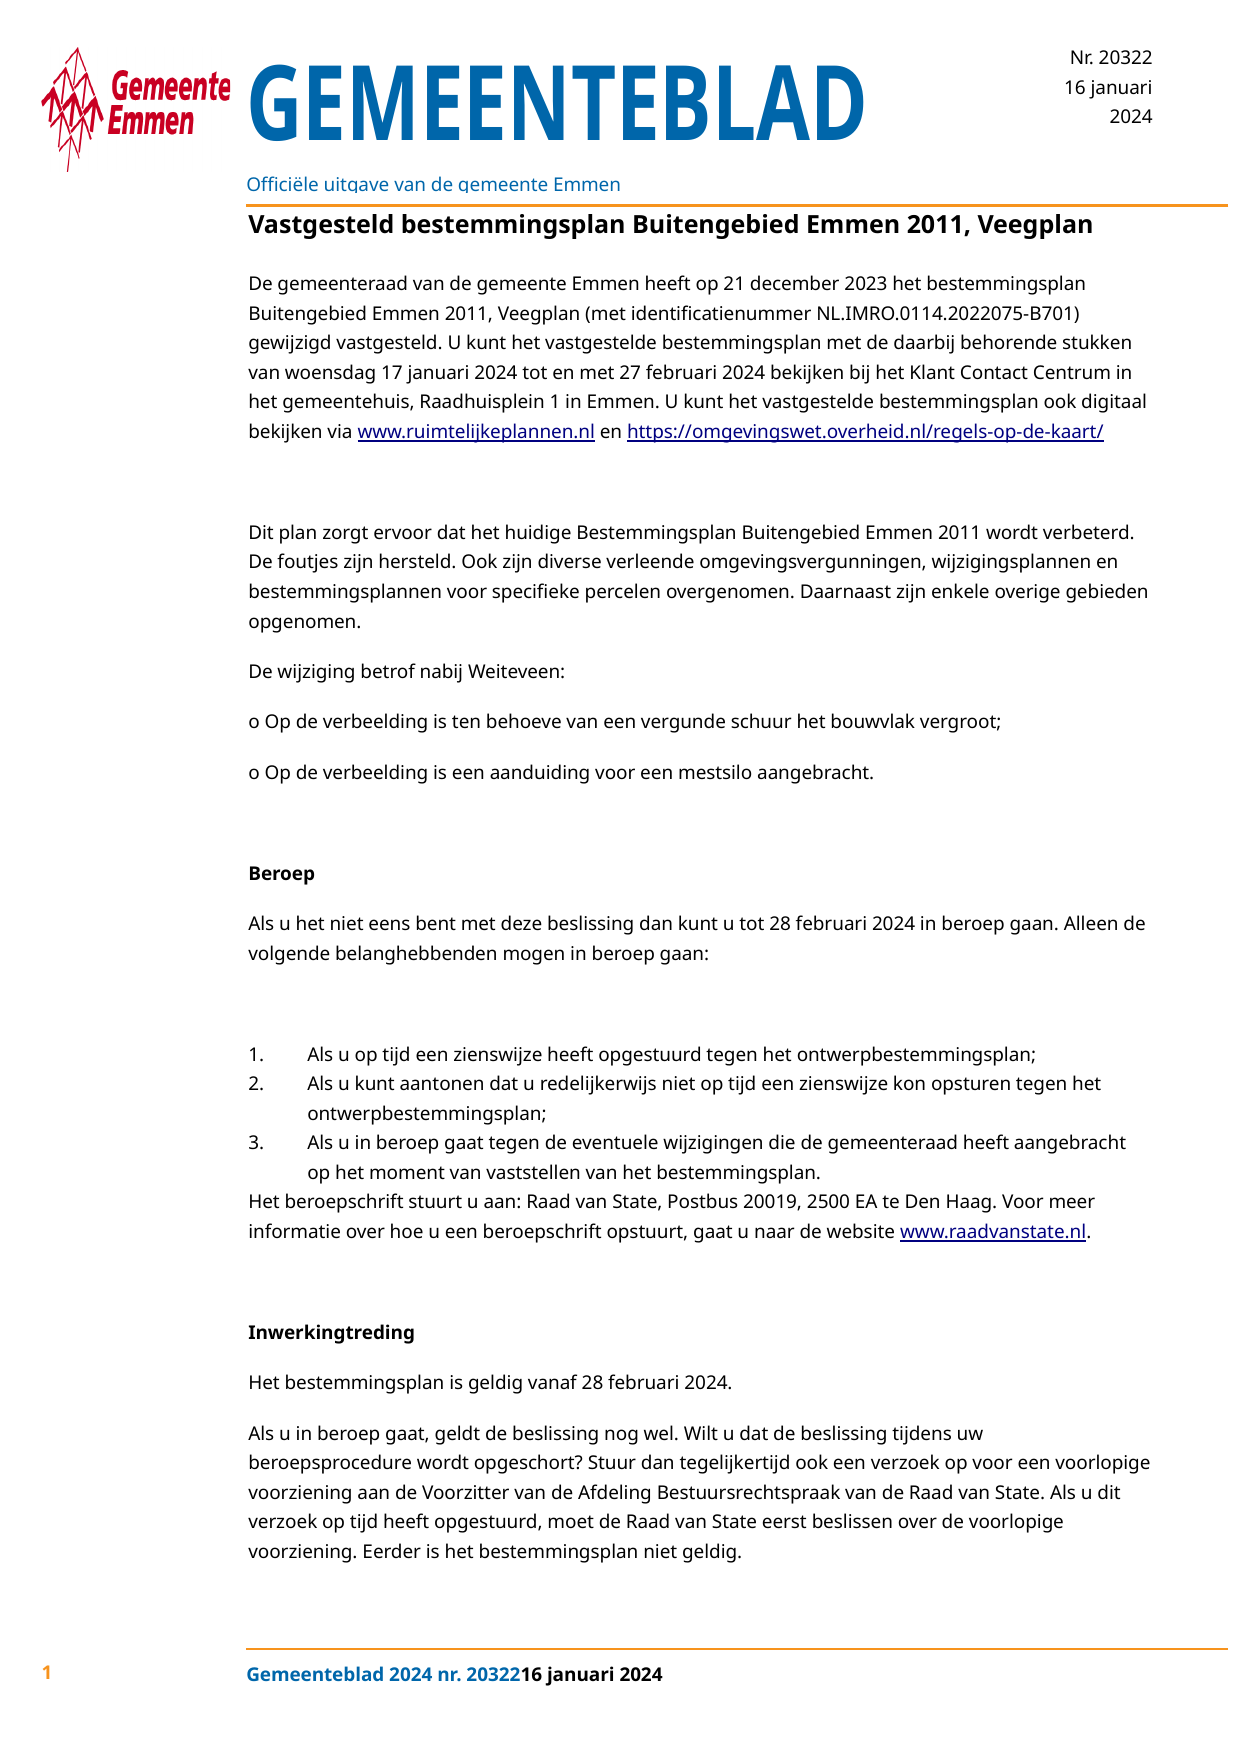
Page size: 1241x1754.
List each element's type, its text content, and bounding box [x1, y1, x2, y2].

text Vastgesteld bestemmingsplan Buitengebied Emmen 2011, Veegplan [248, 207, 1152, 241]
text De wijziging betrof nabij Weiteveen: [248, 658, 1152, 684]
text Dit plan zorgt ervoor dat het huidige Bestemmingsplan Buitengebied Emmen 2011 wordt verbeterd. De foutjes zijn hersteld. Ook zijn diverse verleende omgevingsvergunningen, wijzigingsplannen en bestemmingsplannen voor specifieke percelen overgenomen. Daarnaast zijn enkele overige gebieden opgenomen. [248, 519, 1152, 633]
text Het bestemmingsplan is geldig vanaf 28 februari 2024. [248, 1369, 1152, 1395]
text Als u in beroep gaat, geldt de beslissing nog wel. Wilt u dat de beslissing tijdens uw beroepsprocedure wordt opgeschort? Stuur dan tegelijkertijd ook een verzoek op voor een voorlopige voorziening aan de Voorzitter van de Afdeling Bestuursrechtspraak van de Raad van State. Als u dit verzoek op tijd heeft opgestuurd, moet de Raad van State eerst beslissen over de voorlopige voorziening. Eerder is het bestemmingsplan niet geldig. [248, 1420, 1152, 1564]
picture [41, 47, 231, 172]
list Als u in beroep gaat tegen de eventuele wijzigingen die de gemeenteraad heeft aangebracht op het moment van vaststellen van het bestemmingsplan. [248, 1129, 1152, 1185]
text o Op de verbeelding is ten behoeve van een vergunde schuur het bouwvlak vergroot; [248, 709, 1152, 734]
list Als u op tijd een zienswijze heeft opgestuurd tegen het ontwerpbestemmingsplan; [248, 1041, 1152, 1066]
text De gemeenteraad van de gemeente Emmen heeft op 21 december 2023 het bestemmingsplan Buitengebied Emmen 2011, Veegplan (met identificatienummer NL.IMRO.0114.2022075-B701) gewijzigd vastgesteld. U kunt het vastgestelde bestemmingsplan met de daarbij behorende stukken van woensdag 17 januari 2024 tot en met 27 februari 2024 bekijken bij het Klant Contact Centrum in het gemeentehuis, Raadhuisplein 1 in Emmen. U kunt het vastgestelde bestemmingsplan ook digitaal bekijken via www.ruimtelijkeplannen.nl en https://omgevingswet.overheid.nl/regels-op-de-kaart/ [248, 270, 1152, 444]
text Het beroepschrift stuurt u aan: Raad van State, Postbus 20019, 2500 EA te Den Haag. Voor meer informatie over hoe u een beroepschrift opstuurt, gaat u naar de website www.raadvanstate.nl. [248, 1189, 1152, 1244]
list Als u kunt aantonen dat u redelijkerwijs niet op tijd een zienswijze kon opsturen tegen het ontwerpbestemmingsplan; [248, 1070, 1152, 1126]
text Als u het niet eens bent met deze beslissing dan kunt u tot 28 februari 2024 in beroep gaan. Alleen de volgende belanghebbenden mogen in beroep gaan: [248, 910, 1152, 966]
text Beroep [248, 860, 1152, 886]
text o Op de verbeelding is een aanduiding voor een mestsilo aangebracht. [248, 759, 1152, 785]
text Inwerkingtreding [248, 1319, 1152, 1345]
